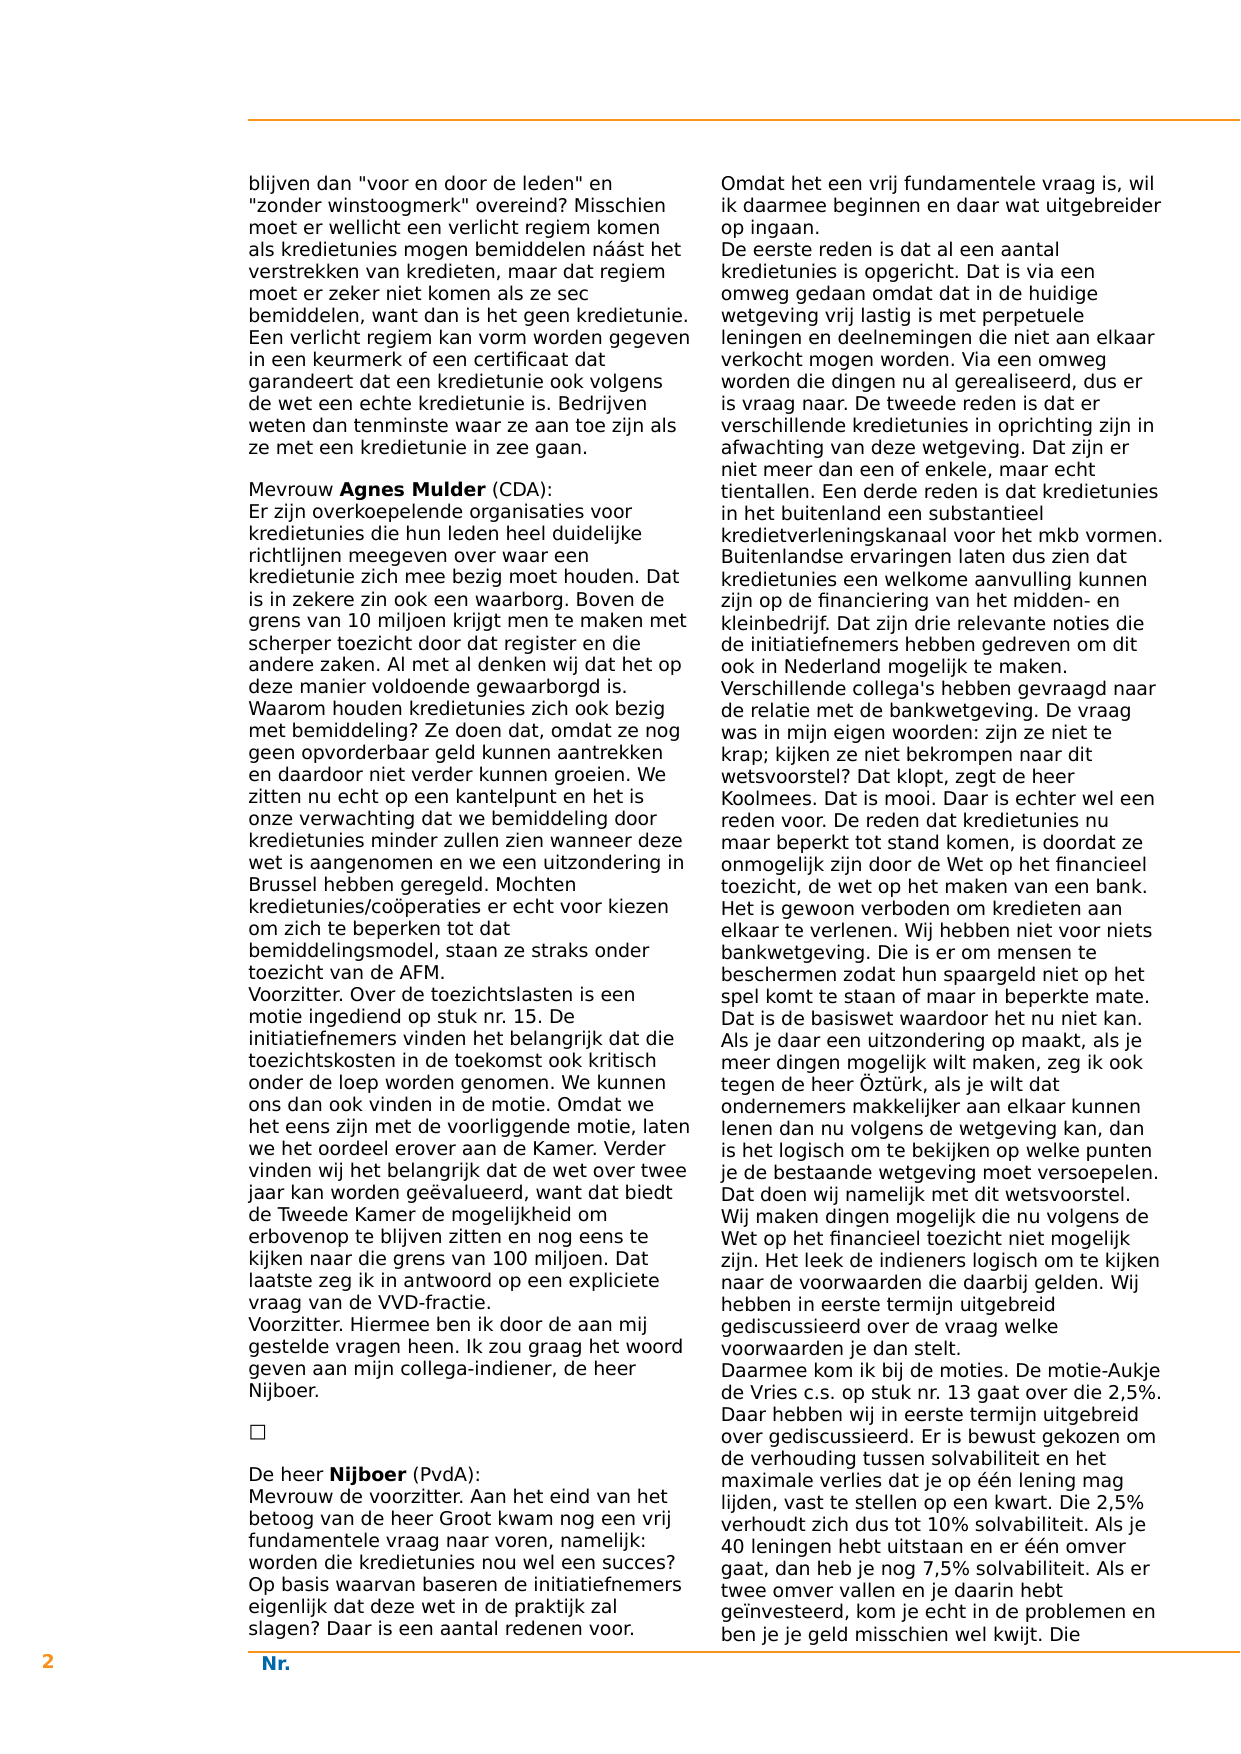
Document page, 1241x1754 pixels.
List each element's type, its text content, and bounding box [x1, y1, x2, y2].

text Voorzitter. Hiermee ben ik door de aan mij gestelde vragen heen. Ik zou graag het woord geven aan mijn collega-indiener, de heer Nijboer. [248, 1314, 691, 1402]
text Er zijn overkoepelende organisaties voor kredietunies die hun leden heel duidelijke richtlijnen meegeven over waar een kredietunie zich mee bezig moet houden. Dat is in zekere zin ook een waarborg. Boven de grens van 10 miljoen krijgt men te maken met scherper toezicht door dat register en die andere zaken. Al met al denken wij dat het op deze manier voldoende gewaarborgd is. [248, 501, 691, 698]
text Mevrouw de voorzitter. Aan het eind van het betoog van de heer Groot kwam nog een vrij fundamentele vraag naar voren, namelijk: worden die kredietunies nou wel een succes? Op basis waarvan baseren de initiatiefnemers eigenlijk dat deze wet in de praktijk zal slagen? Daar is een aantal redenen voor. [248, 1486, 691, 1639]
text De heer Nijboer (PvdA): [248, 1464, 691, 1486]
text Omdat het een vrij fundamentele vraag is, wil ik daarmee beginnen en daar wat uitgebreider op ingaan. [721, 173, 1163, 239]
text Mevrouw Agnes Mulder (CDA): [248, 478, 691, 501]
text blijven dan "voor en door de leden" en "zonder winstoogmerk" overeind? Misschien moet er wellicht een verlicht regiem komen als kredietunies mogen bemiddelen náást het verstrekken van kredieten, maar dat regiem moet er zeker niet komen als ze sec bemiddelen, want dan is het geen kredietunie. Een verlicht regiem kan vorm worden gegeven in een keurmerk of een certificaat dat garandeert dat een kredietunie ook volgens de wet een echte kredietunie is. Bedrijven weten dan tenminste waar ze aan toe zijn als ze met een kredietunie in zee gaan. [248, 173, 691, 458]
text Verschillende collega's hebben gevraagd naar de relatie met de bankwetgeving. De vraag was in mijn eigen woorden: zijn ze niet te krap; kijken ze niet bekrompen naar dit wetsvoorstel? Dat klopt, zegt de heer Koolmees. Dat is mooi. Daar is echter wel een reden voor. De reden dat kredietunies nu maar beperkt tot stand komen, is doordat ze onmogelijk zijn door de Wet op het financieel toezicht, de wet op het maken van een bank. Het is gewoon verboden om kredieten aan elkaar te verlenen. Wij hebben niet voor niets bankwetgeving. Die is er om mensen te beschermen zodat hun spaargeld niet op het spel komt te staan of maar in beperkte mate. Dat is de basiswet waardoor het nu niet kan. Als je daar een uitzondering op maakt, als je meer dingen mogelijk wilt maken, zeg ik ook tegen de heer Öztürk, als je wilt dat ondernemers makkelijker aan elkaar kunnen lenen dan nu volgens de wetgeving kan, dan is het logisch om te bekijken op welke punten je de bestaande wetgeving moet versoepelen. Dat doen wij namelijk met dit wetsvoorstel. Wij maken dingen mogelijk die nu volgens de Wet op het financieel toezicht niet mogelijk zijn. Het leek de indieners logisch om te kijken naar de voorwaarden die daarbij gelden. Wij hebben in eerste termijn uitgebreid gediscussieerd over de vraag welke voorwaarden je dan stelt. [721, 678, 1163, 1360]
text ⬜ [248, 1422, 691, 1444]
text Waarom houden kredietunies zich ook bezig met bemiddeling? Ze doen dat, omdat ze nog geen opvorderbaar geld kunnen aantrekken en daardoor niet verder kunnen groeien. We zitten nu echt op een kantelpunt en het is onze verwachting dat we bemiddeling door kredietunies minder zullen zien wanneer deze wet is aangenomen en we een uitzondering in Brussel hebben geregeld. Mochten kredietunies/coöperaties er echt voor kiezen om zich te beperken tot dat bemiddelingsmodel, staan ze straks onder toezicht van de AFM. [248, 698, 691, 984]
text Daarmee kom ik bij de moties. De motie-Aukje de Vries c.s. op stuk nr. 13 gaat over die 2,5%. Daar hebben wij in eerste termijn uitgebreid over gediscussieerd. Er is bewust gekozen om de verhouding tussen solvabiliteit en het maximale verlies dat je op één lening mag lijden, vast te stellen op een kwart. Die 2,5% verhoudt zich dus tot 10% solvabiliteit. Als je 40 leningen hebt uitstaan en er één omver gaat, dan heb je nog 7,5% solvabiliteit. Als er twee omver vallen en je daarin hebt geïnvesteerd, kom je echt in de problemen en ben je je geld misschien wel kwijt. Die [721, 1360, 1163, 1645]
text Voorzitter. Over de toezichtslasten is een motie ingediend op stuk nr. 15. De initiatiefnemers vinden het belangrijk dat die toezichtskosten in de toekomst ook kritisch onder de loep worden genomen. We kunnen ons dan ook vinden in de motie. Omdat we het eens zijn met de voorliggende motie, laten we het oordeel erover aan de Kamer. Verder vinden wij het belangrijk dat de wet over twee jaar kan worden geëvalueerd, want dat biedt de Tweede Kamer de mogelijkheid om erbovenop te blijven zitten en nog eens te kijken naar die grens van 100 miljoen. Dat laatste zeg ik in antwoord op een expliciete vraag van de VVD-fractie. [248, 984, 691, 1314]
text De eerste reden is dat al een aantal kredietunies is opgericht. Dat is via een omweg gedaan omdat dat in de huidige wetgeving vrij lastig is met perpetuele leningen en deelnemingen die niet aan elkaar verkocht mogen worden. Via een omweg worden die dingen nu al gerealiseerd, dus er is vraag naar. De tweede reden is dat er verschillende kredietunies in oprichting zijn in afwachting van deze wetgeving. Dat zijn er niet meer dan een of enkele, maar echt tientallen. Een derde reden is dat kredietunies in het buitenland een substantieel kredietverleningskanaal voor het mkb vormen. Buitenlandse ervaringen laten dus zien dat kredietunies een welkome aanvulling kunnen zijn op de financiering van het midden- en kleinbedrijf. Dat zijn drie relevante noties die de initiatiefnemers hebben gedreven om dit ook in Nederland mogelijk te maken. [721, 239, 1163, 678]
